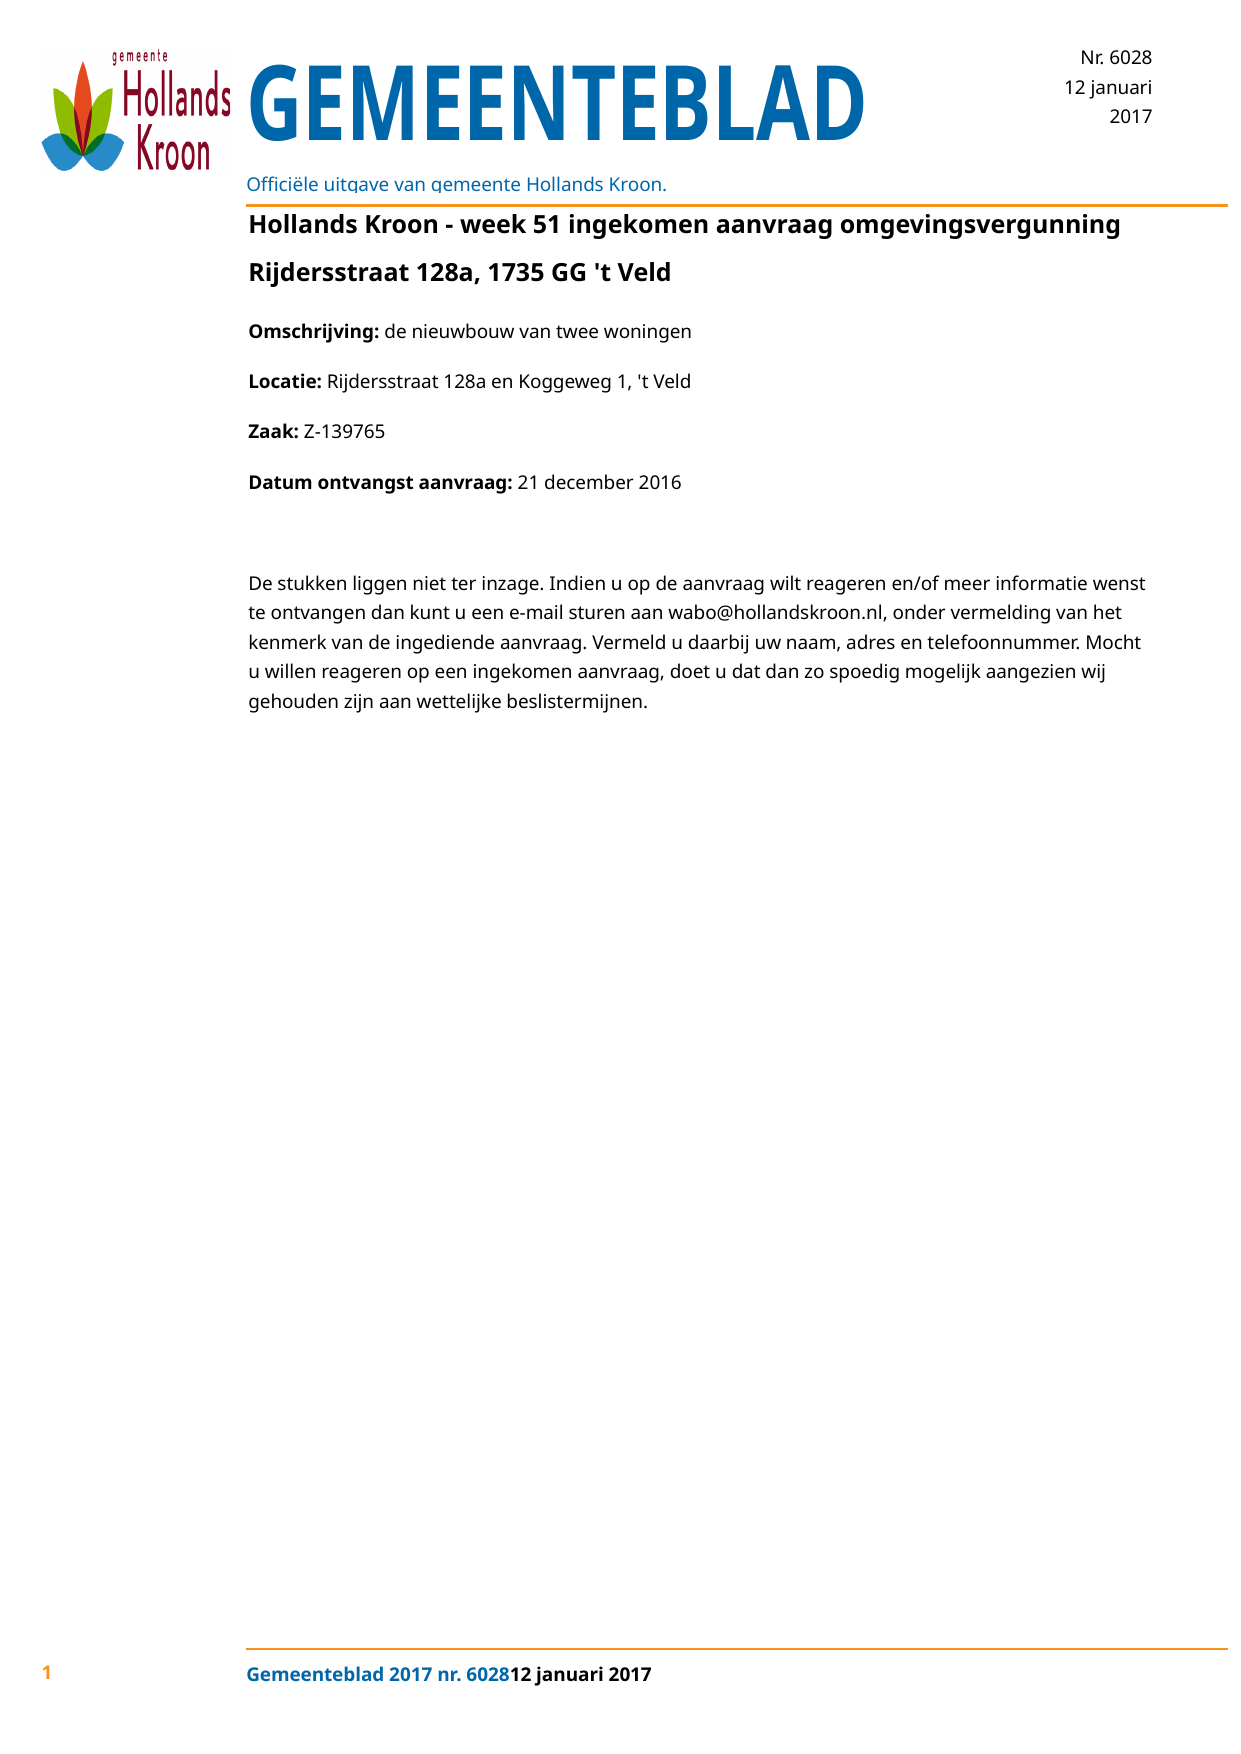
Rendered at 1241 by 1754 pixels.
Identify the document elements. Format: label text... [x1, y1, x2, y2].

text De stukken liggen niet ter inzage. Indien u op de aanvraag wilt reageren en/of meer informatie wenst te ontvangen dan kunt u een e-mail sturen aan wabo@hollandskroon.nl, onder vermelding van het kenmerk van de ingediende aanvraag. Vermeld u daarbij uw naam, adres en telefoonnummer. Mocht u willen reageren op een ingekomen aanvraag, doet u dat dan zo spoedig mogelijk aangezien wij gehouden zijn aan wettelijke beslistermijnen. [248, 570, 1152, 714]
text Locatie: Rijdersstraat 128a en Koggeweg 1, 't Veld [248, 368, 1152, 394]
text Datum ontvangst aanvraag: 21 december 2016 [248, 469, 1152, 495]
picture [41, 47, 231, 172]
text Zaak: Z-139765 [248, 419, 1152, 444]
text Hollands Kroon - week 51 ingekomen aanvraag omgevingsvergunning Rijdersstraat 128a, 1735 GG 't Veld [248, 207, 1152, 288]
text Omschrijving: de nieuwbouw van twee woningen [248, 318, 1152, 344]
